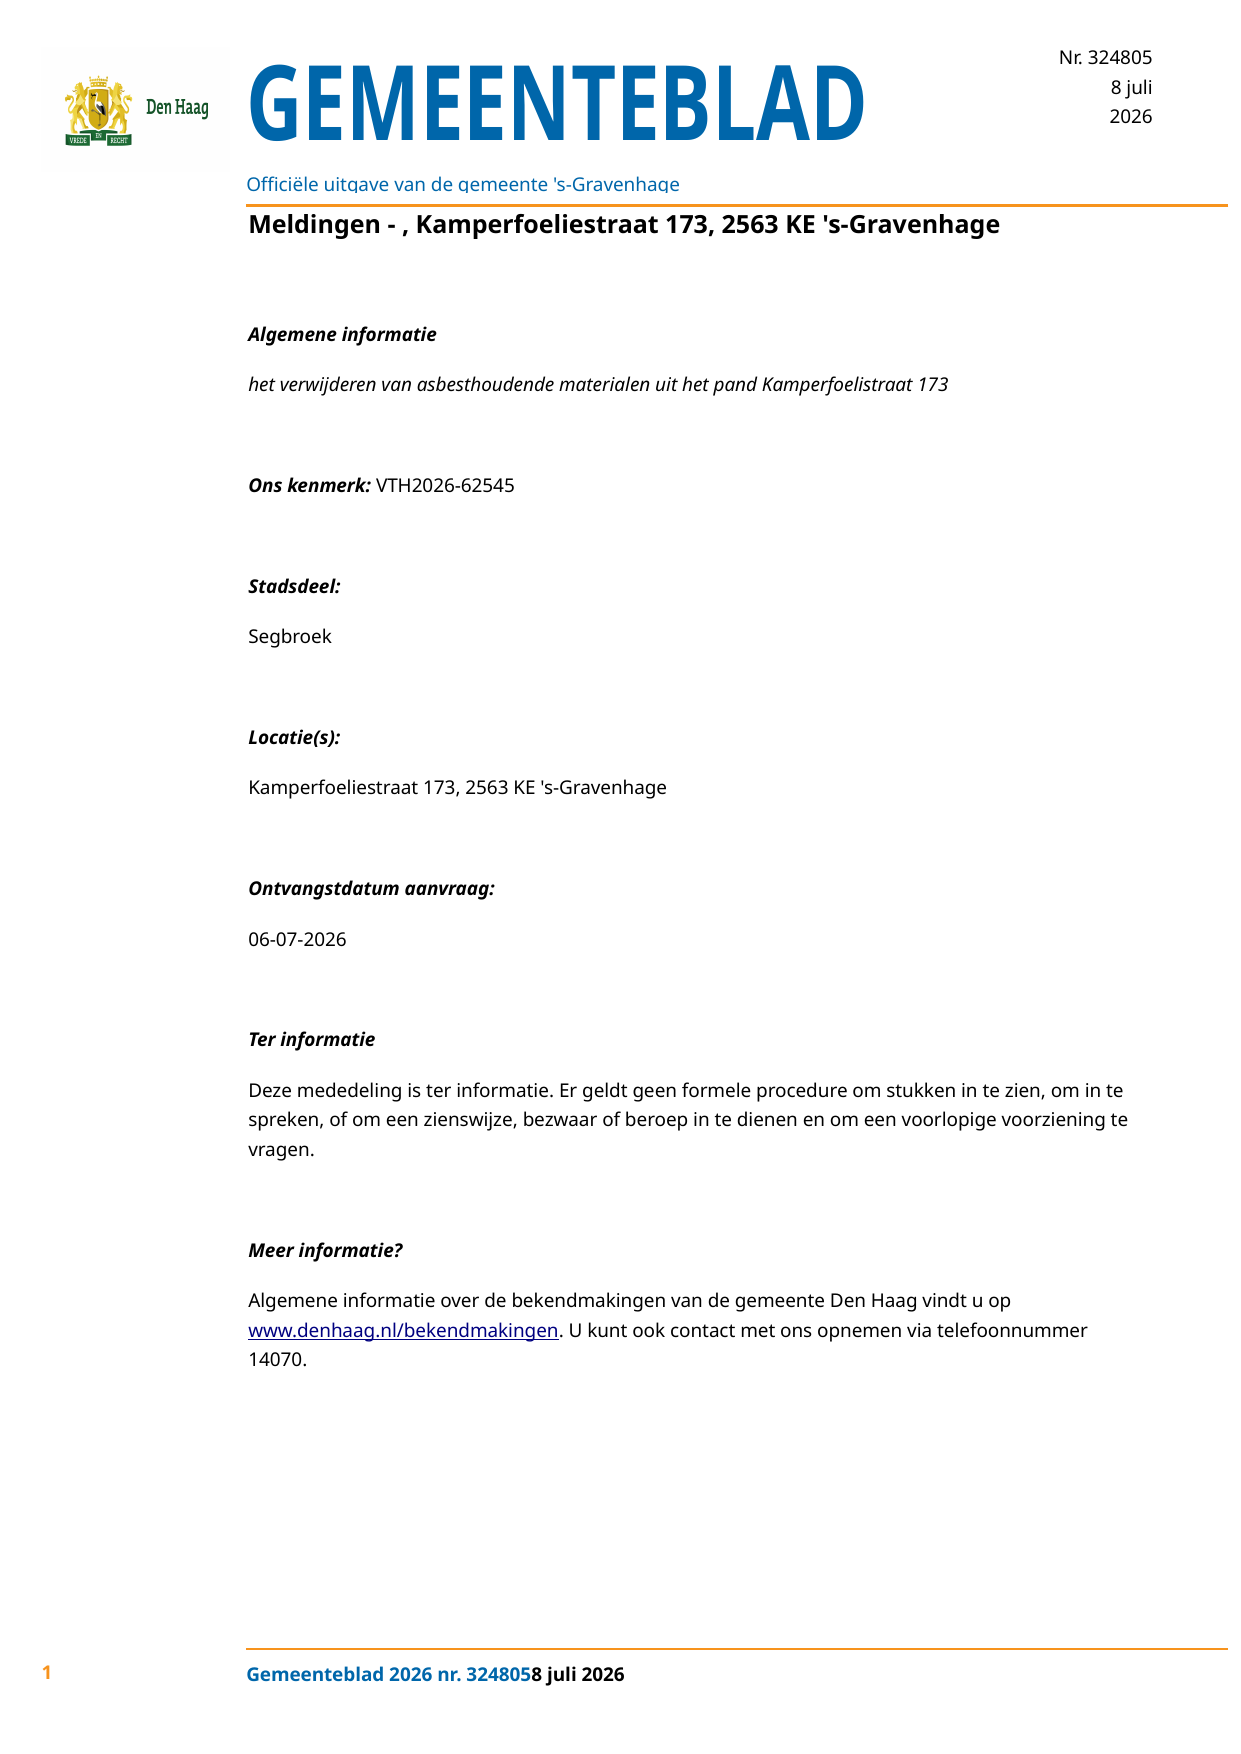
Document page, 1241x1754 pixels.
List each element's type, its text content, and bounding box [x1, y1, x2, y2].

text Meldingen - , Kamperfoeliestraat 173, 2563 KE 's-Gravenhage [248, 207, 1152, 241]
text Algemene informatie over de bekendmakingen van de gemeente Den Haag vindt u op www.denhaag.nl/bekendmakingen. U kunt ook contact met ons opnemen via telefoonnummer 14070. [248, 1287, 1152, 1372]
text Algemene informatie [248, 321, 1152, 346]
text Deze mededeling is ter informatie. Er geldt geen formele procedure om stukken in te zien, om in te spreken, of om een zienswijze, bezwaar of beroep in te dienen en om een voorlopige voorziening te vragen. [248, 1077, 1152, 1162]
text Segbroek [248, 623, 1152, 649]
picture [41, 47, 231, 172]
text Kamperfoeliestraat 173, 2563 KE 's-Gravenhage [248, 774, 1152, 800]
text Stadsdeel: [248, 573, 1152, 598]
text Ons kenmerk: VTH2026-62545 [248, 472, 1152, 498]
text Ontvangstdatum aanvraag: [248, 875, 1152, 901]
text Ter informatie [248, 1027, 1152, 1052]
text 06-07-2026 [248, 926, 1152, 951]
text Locatie(s): [248, 724, 1152, 750]
text Meer informatie? [248, 1237, 1152, 1263]
text het verwijderen van asbesthoudende materialen uit het pand Kamperfoelistraat 173 [248, 371, 1152, 397]
